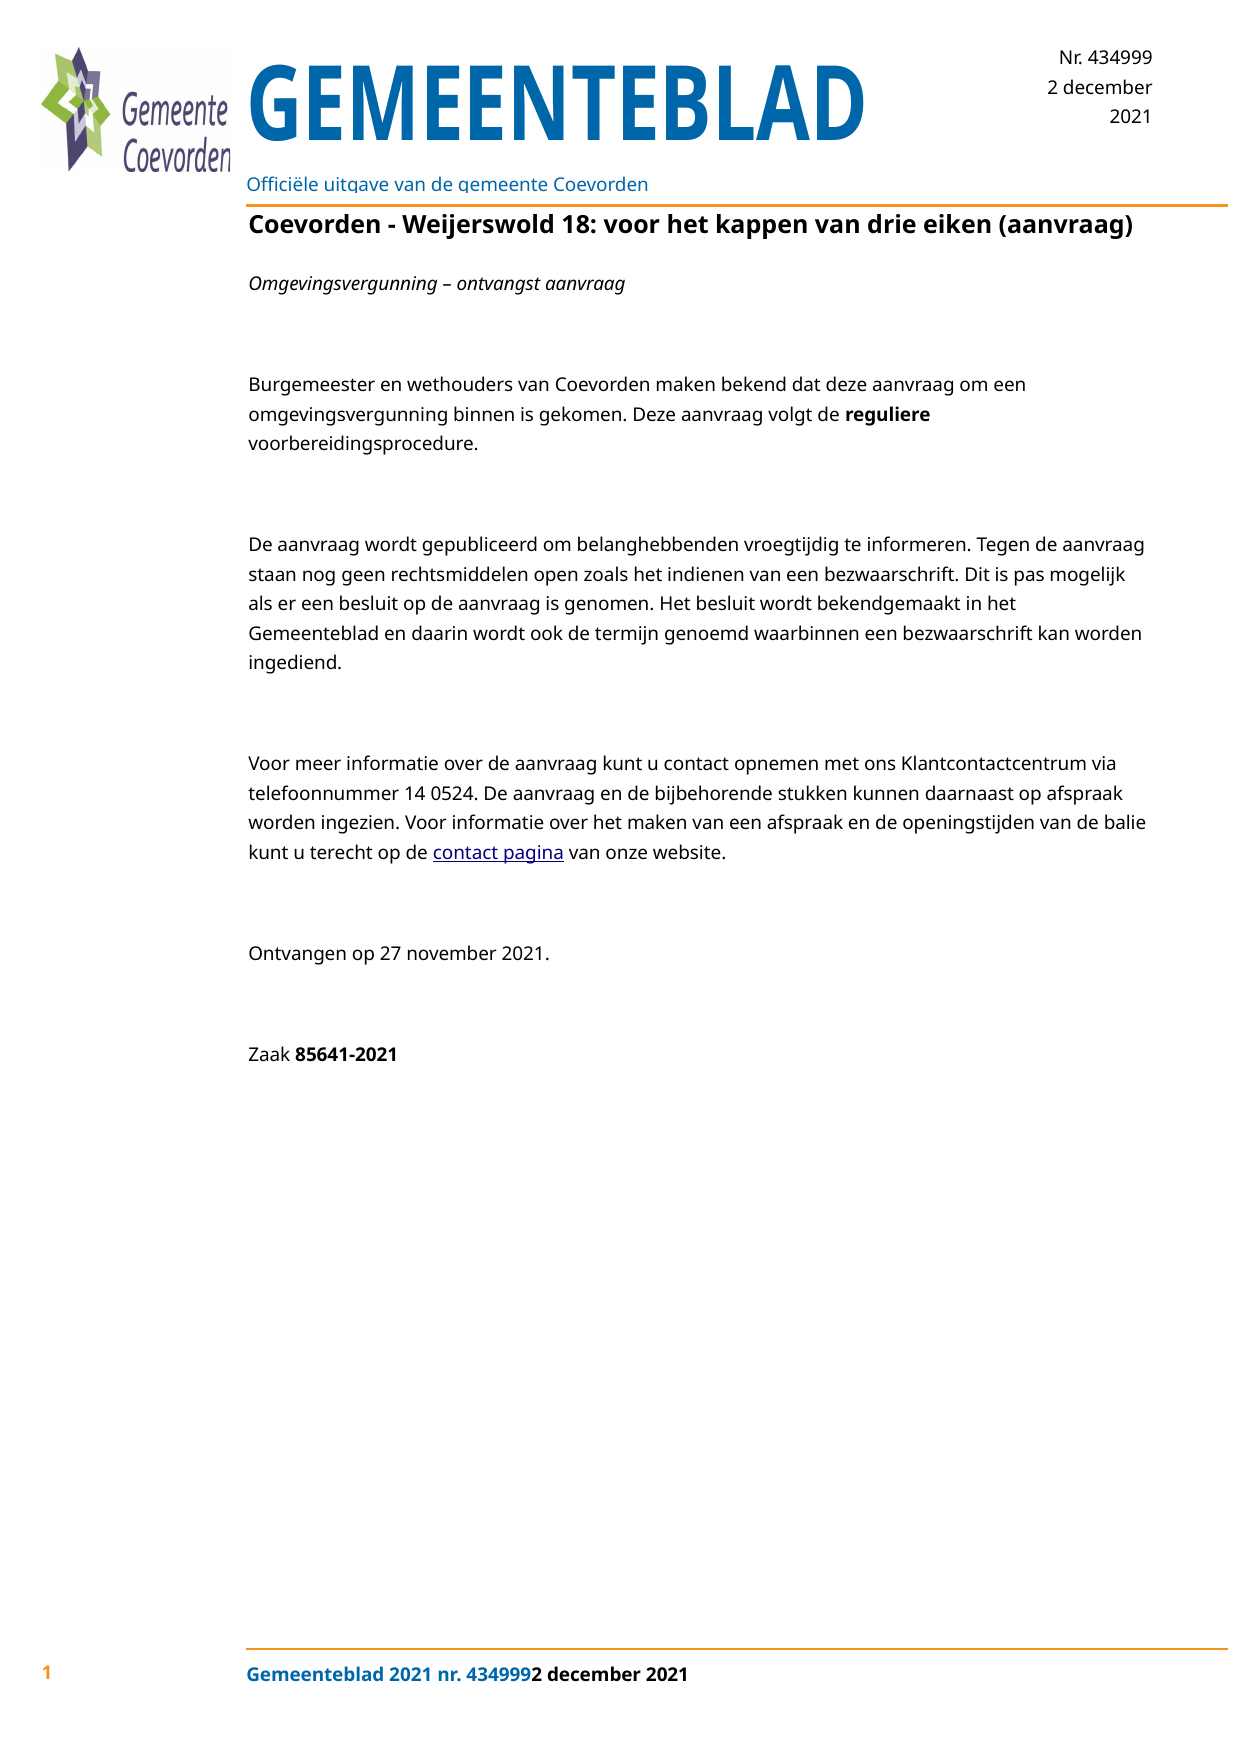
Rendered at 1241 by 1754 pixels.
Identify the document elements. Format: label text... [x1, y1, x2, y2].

text De aanvraag wordt gepubliceerd om belanghebbenden vroegtijdig te informeren. Tegen de aanvraag staan nog geen rechtsmiddelen open zoals het indienen van een bezwaarschrift. Dit is pas mogelijk als er een besluit op de aanvraag is genomen. Het besluit wordt bekendgemaakt in het Gemeenteblad en daarin wordt ook de termijn genoemd waarbinnen een bezwaarschrift kan worden ingediend. [248, 531, 1152, 675]
text Omgevingsvergunning – ontvangst aanvraag [248, 270, 1152, 296]
text Coevorden - Weijerswold 18: voor het kappen van drie eiken (aanvraag) [248, 207, 1152, 241]
text Voor meer informatie over de aanvraag kunt u contact opnemen met ons Klantcontactcentrum via telefoonnummer 14 0524. De aanvraag en de bijbehorende stukken kunnen daarnaast op afspraak worden ingezien. Voor informatie over het maken van een afspraak en de openingstijden van de balie kunt u terecht op de contact pagina van onze website. [248, 750, 1152, 865]
text Burgemeester en wethouders van Coevorden maken bekend dat deze aanvraag om een omgevingsvergunning binnen is gekomen. Deze aanvraag volgt de reguliere voorbereidingsprocedure. [248, 371, 1152, 456]
picture [41, 47, 231, 172]
text Zaak 85641-2021 [248, 1041, 1152, 1066]
text Ontvangen op 27 november 2021. [248, 940, 1152, 966]
